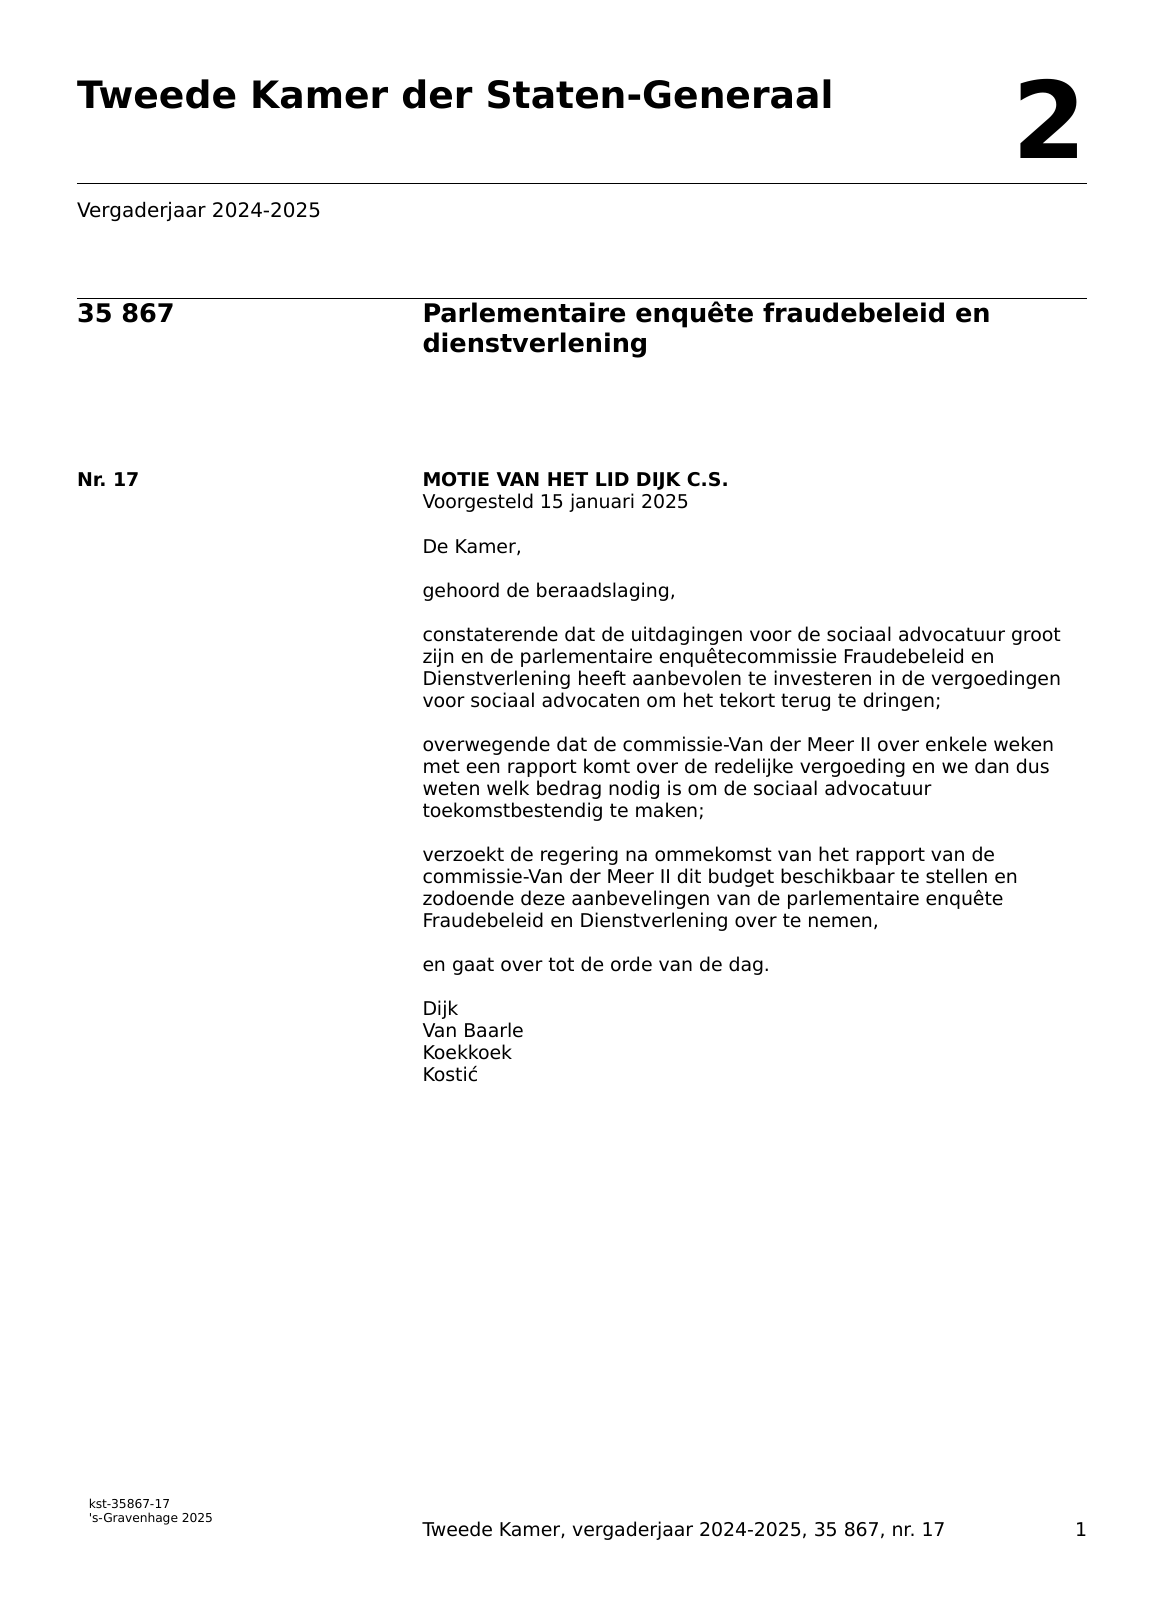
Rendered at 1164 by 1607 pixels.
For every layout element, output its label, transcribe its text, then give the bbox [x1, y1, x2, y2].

text De Kamer, [422, 536, 1087, 557]
subtitle Nr. 17 MOTIE VAN HET LID DIJK C.S. [77, 469, 1087, 491]
text Kostić [422, 1064, 1087, 1086]
text Dijk [422, 998, 1087, 1020]
text gehoord de beraadslaging, [422, 580, 1087, 602]
subtitle 35 867 Parlementaire enquête fraudebeleid en dienstverlening [77, 299, 1087, 358]
text overwegende dat de commissie-Van der Meer II over enkele weken met een rapport komt over de redelijke vergoeding en we dan dus weten welk bedrag nodig is om de sociaal advocatuur toekomstbestendig te maken; [422, 734, 1087, 822]
text kst-35867-17 [88, 1497, 323, 1511]
text en gaat over tot de orde van de dag. [422, 954, 1087, 976]
text Van Baarle [422, 1020, 1087, 1042]
text Koekkoek [422, 1042, 1087, 1064]
text 's-Gravenhage 2025 [88, 1511, 323, 1525]
table_header 2 [886, 59, 1087, 183]
text Voorgesteld 15 januari 2025 [422, 491, 1087, 513]
table_cell Vergaderjaar 2024-2025 [77, 184, 1087, 298]
table_header Tweede Kamer der Staten-Generaal [77, 59, 886, 183]
text verzoekt de regering na ommekomst van het rapport van de commissie-Van der Meer II dit budget beschikbaar te stellen en zodoende deze aanbevelingen van de parlementaire enquête Fraudebeleid en Dienstverlening over te nemen, [422, 844, 1087, 932]
text constaterende dat de uitdagingen voor de sociaal advocatuur groot zijn en de parlementaire enquêtecommissie Fraudebeleid en Dienstverlening heeft aanbevolen te investeren in de vergoedingen voor sociaal advocaten om het tekort terug te dringen; [422, 624, 1087, 712]
